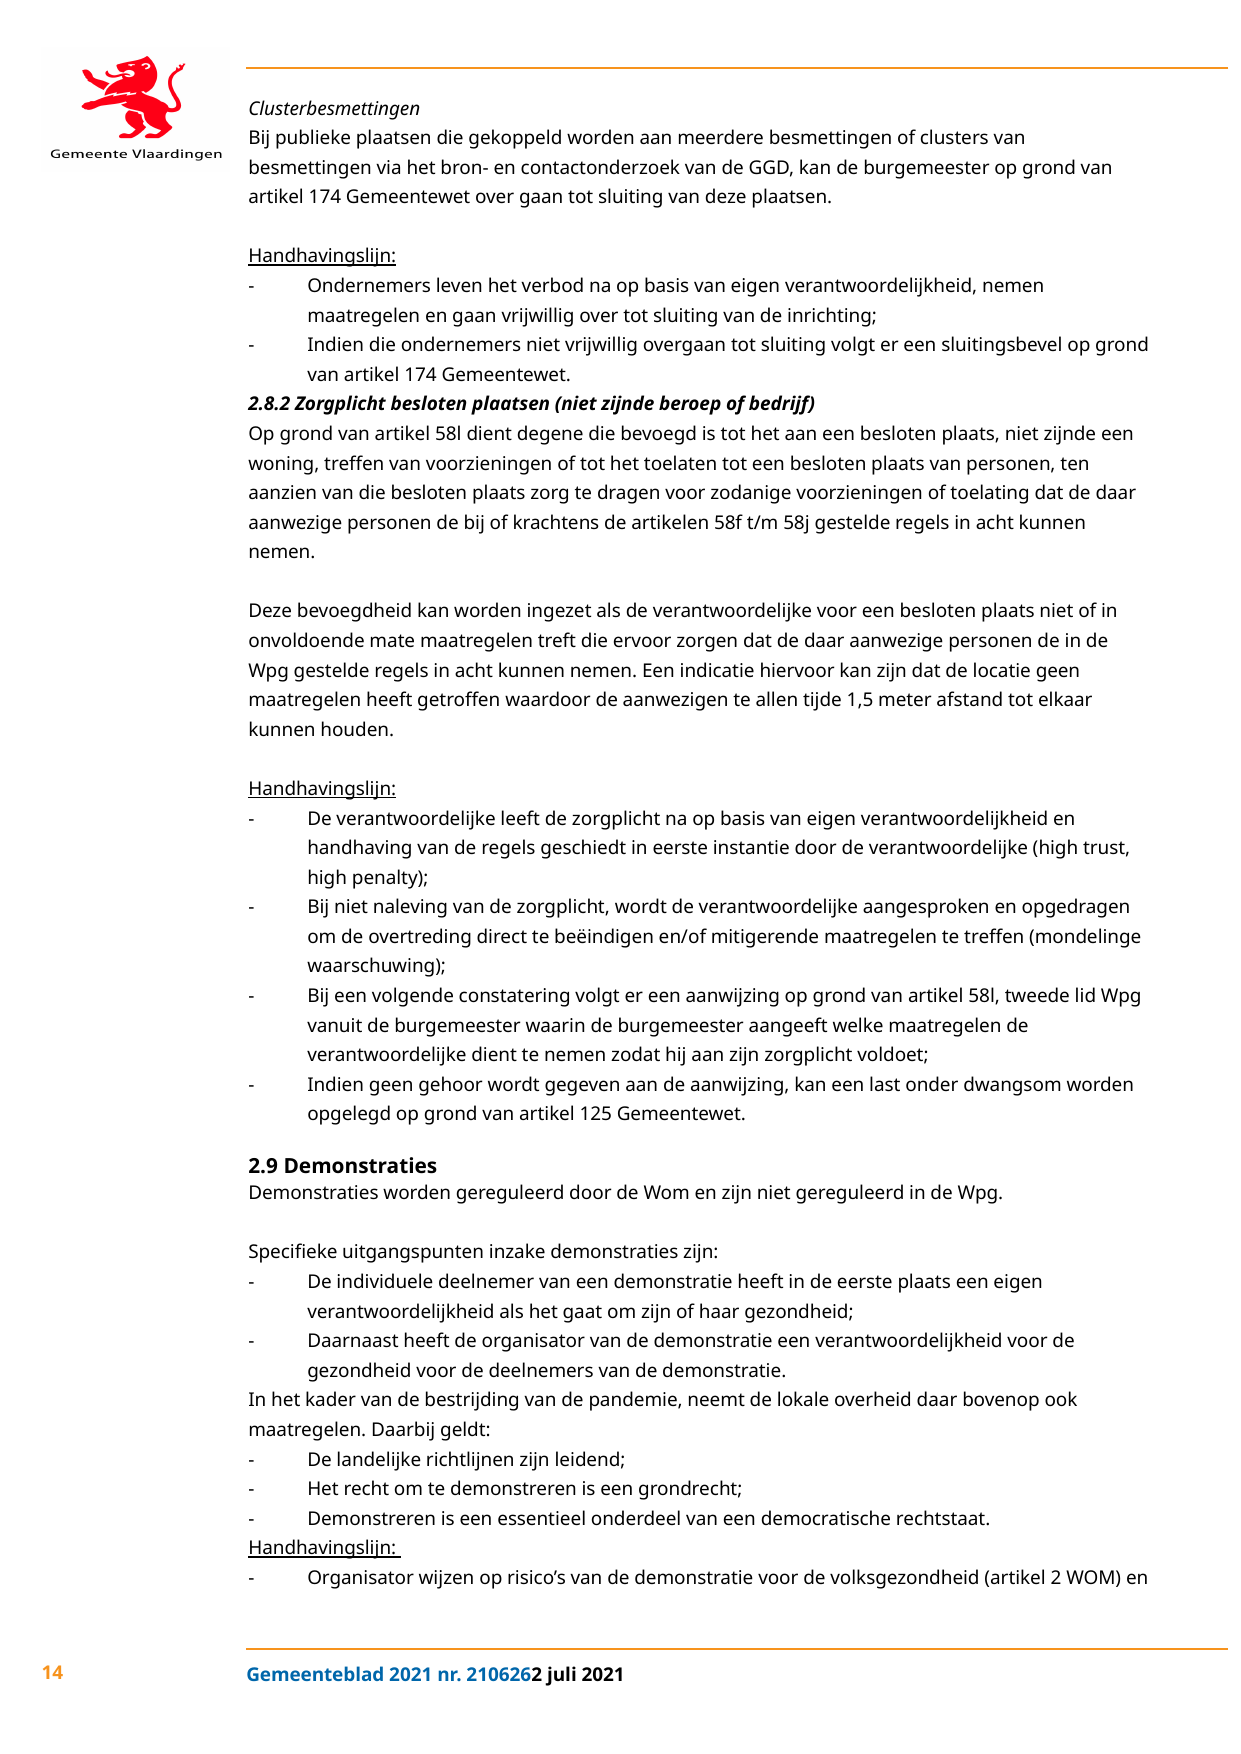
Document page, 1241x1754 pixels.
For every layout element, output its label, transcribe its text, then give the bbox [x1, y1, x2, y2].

list De verantwoordelijke leeft de zorgplicht na op basis van eigen verantwoordelijkheid en handhaving van de regels geschiedt in eerste instantie door de verantwoordelijke (high trust, high penalty); [248, 805, 1152, 890]
text Deze bevoegdheid kan worden ingezet als de verantwoordelijke voor een besloten plaats niet of in onvoldoende mate maatregelen treft die ervoor zorgen dat de daar aanwezige personen de in de Wpg gestelde regels in acht kunnen nemen. Een indicatie hiervoor kan zijn dat de locatie geen maatregelen heeft getroffen waardoor de aanwezigen te allen tijde 1,5 meter afstand tot elkaar kunnen houden. [248, 598, 1152, 742]
list Indien die ondernemers niet vrijwillig overgaan tot sluiting volgt er een sluitingsbevel op grond van artikel 174 Gemeentewet. [248, 331, 1152, 387]
list Bij een volgende constatering volgt er een aanwijzing op grond van artikel 58l, tweede lid Wpg vanuit de burgemeester waarin de burgemeester aangeeft welke maatregelen de verantwoordelijke dient te nemen zodat hij aan zijn zorgplicht voldoet; [248, 982, 1152, 1067]
text Op grond van artikel 58l dient degene die bevoegd is tot het aan een besloten plaats, niet zijnde een woning, treffen van voorzieningen of tot het toelaten tot een besloten plaats van personen, ten aanzien van die besloten plaats zorg te dragen voor zodanige voorzieningen of toelating dat de daar aanwezige personen de bij of krachtens de artikelen 58f t/m 58j gestelde regels in acht kunnen nemen. [248, 420, 1152, 564]
list Indien geen gehoor wordt gegeven aan de aanwijzing, kan een last onder dwangsom worden opgelegd op grond van artikel 125 Gemeentewet. [248, 1071, 1152, 1126]
list Demonstreren is een essentieel onderdeel van een democratische rechtstaat. [248, 1505, 1152, 1531]
list Het recht om te demonstreren is een grondrecht; [248, 1475, 1152, 1501]
list De individuele deelnemer van een demonstratie heeft in de eerste plaats een eigen verantwoordelijkheid als het gaat om zijn of haar gezondheid; [248, 1268, 1152, 1323]
text Clusterbesmettingen [248, 95, 1152, 121]
text Handhavingslijn: [248, 1534, 1152, 1560]
text Demonstraties worden gereguleerd door de Wom en zijn niet gereguleerd in de Wpg. [248, 1179, 1152, 1205]
list Bij niet naleving van de zorgplicht, wordt de verantwoordelijke aangesproken en opgedragen om de overtreding direct te beëindigen en/of mitigerende maatregelen te treffen (mondelinge waarschuwing); [248, 893, 1152, 978]
text 2.9 Demonstraties [248, 1151, 1152, 1179]
list Daarnaast heeft de organisator van de demonstratie een verantwoordelijkheid voor de gezondheid voor de deelnemers van de demonstratie. [248, 1327, 1152, 1383]
picture [41, 47, 231, 172]
list De landelijke richtlijnen zijn leidend; [248, 1446, 1152, 1471]
text 2.8.2 Zorgplicht besloten plaatsen (niet zijnde beroep of bedrijf) [248, 391, 1152, 416]
text Handhavingslijn: [248, 243, 1152, 268]
list Ondernemers leven het verbod na op basis van eigen verantwoordelijkheid, nemen maatregelen en gaan vrijwillig over tot sluiting van de inrichting; [248, 272, 1152, 328]
text Specifieke uitgangspunten inzake demonstraties zijn: [248, 1239, 1152, 1264]
text In het kader van de bestrijding van de pandemie, neemt de lokale overheid daar bovenop ook maatregelen. Daarbij geldt: [248, 1387, 1152, 1442]
text Handhavingslijn: [248, 775, 1152, 801]
text Bij publieke plaatsen die gekoppeld worden aan meerdere besmettingen of clusters van besmettingen via het bron- en contactonderzoek van de GGD, kan de burgemeester op grond van artikel 174 Gemeentewet over gaan tot sluiting van deze plaatsen. [248, 124, 1152, 209]
list Organisator wijzen op risico’s van de demonstratie voor de volksgezondheid (artikel 2 WOM) en [248, 1564, 1152, 1590]
